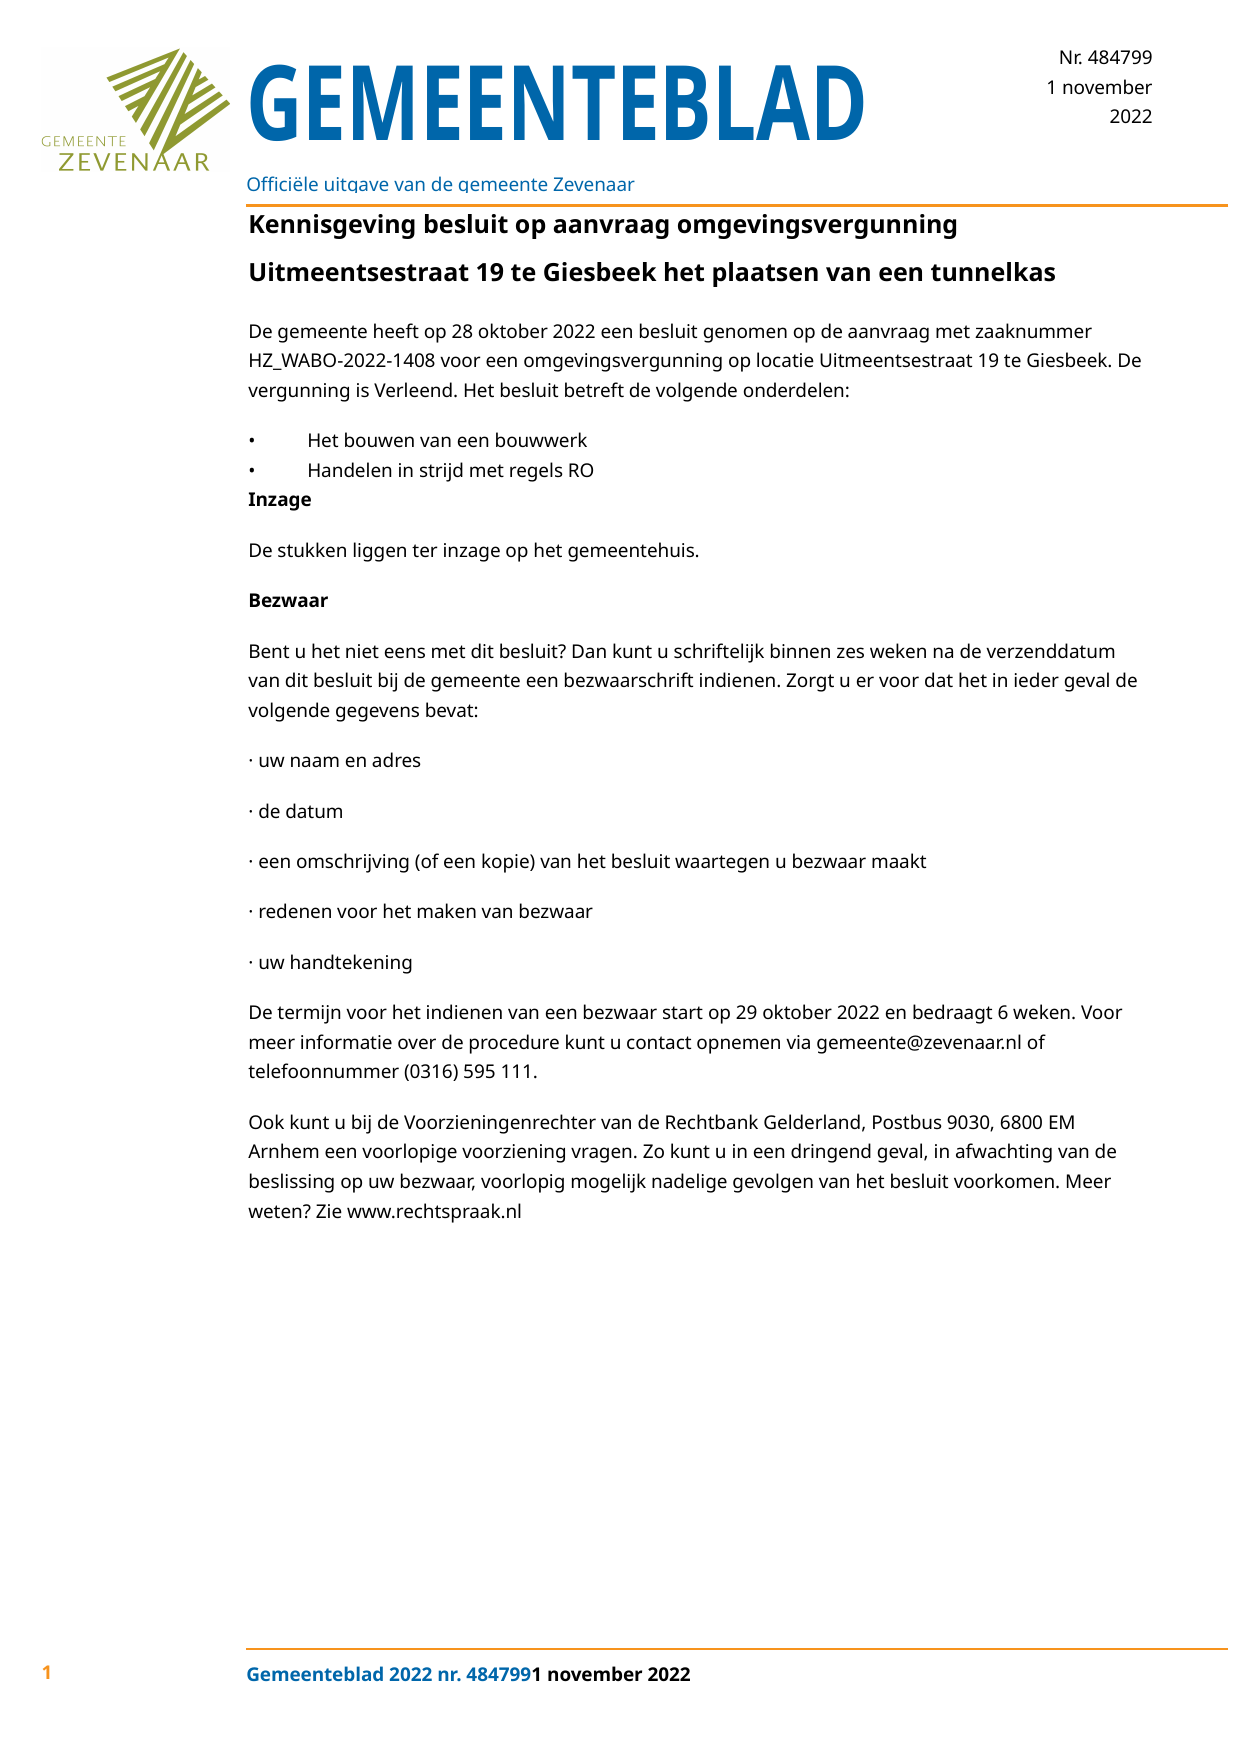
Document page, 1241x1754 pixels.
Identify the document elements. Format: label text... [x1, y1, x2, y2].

text · de datum [248, 798, 1152, 824]
text De stukken liggen ter inzage op het gemeentehuis. [248, 537, 1152, 563]
text · een omschrijving (of een kopie) van het besluit waartegen u bezwaar maakt [248, 848, 1152, 874]
text · uw handtekening [248, 949, 1152, 975]
text De gemeente heeft op 28 oktober 2022 een besluit genomen op de aanvraag met zaaknummer HZ_WABO-2022-1408 voor een omgevingsvergunning op locatie Uitmeentsestraat 19 te Giesbeek. De vergunning is Verleend. Het besluit betreft de volgende onderdelen: [248, 318, 1152, 403]
text Kennisgeving besluit op aanvraag omgevingsvergunning Uitmeentsestraat 19 te Giesbeek het plaatsen van een tunnelkas [248, 207, 1152, 288]
text De termijn voor het indienen van een bezwaar start op 29 oktober 2022 en bedraagt 6 weken. Voor meer informatie over de procedure kunt u contact opnemen via gemeente@zevenaar.nl of telefoonnummer (0316) 595 111. [248, 999, 1152, 1084]
list Handelen in strijd met regels RO [248, 457, 1152, 483]
list Het bouwen van een bouwwerk [248, 427, 1152, 453]
picture [41, 47, 231, 172]
text · uw naam en adres [248, 747, 1152, 773]
text Bezwaar [248, 587, 1152, 613]
text Ook kunt u bij de Voorzieningenrechter van de Rechtbank Gelderland, Postbus 9030, 6800 EM Arnhem een voorlopige voorziening vragen. Zo kunt u in een dringend geval, in afwachting van de beslissing op uw bezwaar, voorlopig mogelijk nadelige gevolgen van het besluit voorkomen. Meer weten? Zie www.rechtspraak.nl [248, 1109, 1152, 1224]
text · redenen voor het maken van bezwaar [248, 899, 1152, 924]
text Inzage [248, 487, 1152, 512]
text Bent u het niet eens met dit besluit? Dan kunt u schriftelijk binnen zes weken na de verzenddatum van dit besluit bij de gemeente een bezwaarschrift indienen. Zorgt u er voor dat het in ieder geval de volgende gegevens bevat: [248, 638, 1152, 723]
